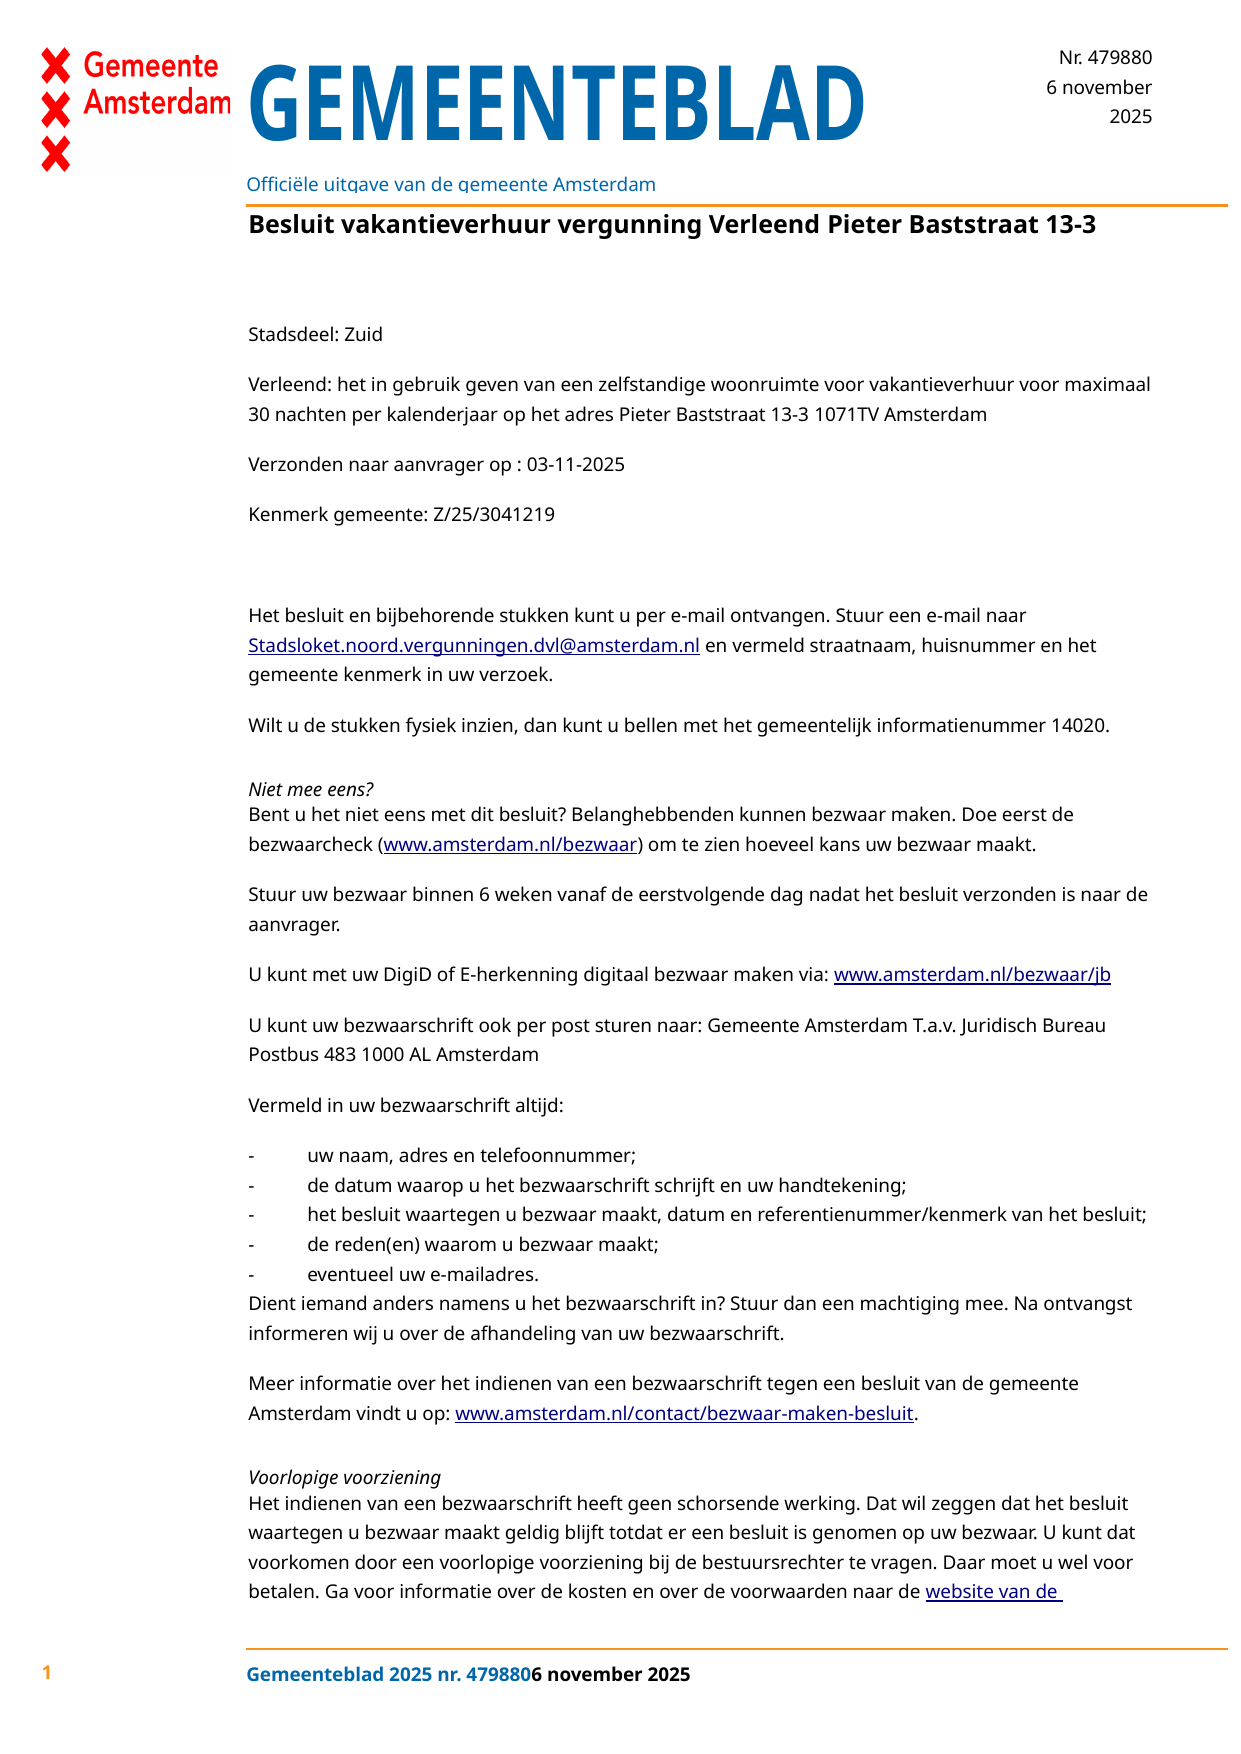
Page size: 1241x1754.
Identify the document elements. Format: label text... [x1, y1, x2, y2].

text Bent u het niet eens met dit besluit? Belanghebbenden kunnen bezwaar maken. Doe eerst de bezwaarcheck (www.amsterdam.nl/bezwaar) om te zien hoeveel kans uw bezwaar maakt. [248, 802, 1152, 857]
list eventueel uw e-mailadres. [248, 1261, 1152, 1287]
text Verleend: het in gebruik geven van een zelfstandige woonruimte voor vakantieverhuur voor maximaal 30 nachten per kalenderjaar op het adres Pieter Baststraat 13-3 1071TV Amsterdam [248, 371, 1152, 426]
text Wilt u de stukken fysiek inzien, dan kunt u bellen met het gemeentelijk informatienummer 14020. [248, 712, 1152, 738]
text Het indienen van een bezwaarschrift heeft geen schorsende werking. Dat wil zeggen dat het besluit waartegen u bezwaar maakt geldig blijft totdat er een besluit is genomen op uw bezwaar. U kunt dat voorkomen door een voorlopige voorziening bij de bestuursrechter te vragen. Daar moet u wel voor betalen. Ga voor informatie over de kosten en over de voorwaarden naar de website van de [248, 1490, 1152, 1604]
text Besluit vakantieverhuur vergunning Verleend Pieter Baststraat 13-3 [248, 207, 1152, 241]
list de reden(en) waarom u bezwaar maakt; [248, 1231, 1152, 1257]
picture [41, 47, 231, 172]
text Meer informatie over het indienen van een bezwaarschrift tegen een besluit van de gemeente Amsterdam vindt u op: www.amsterdam.nl/contact/bezwaar-maken-besluit. [248, 1370, 1152, 1426]
text Stadsdeel: Zuid [248, 321, 1152, 346]
list het besluit waartegen u bezwaar maakt, datum en referentienummer/kenmerk van het besluit; [248, 1202, 1152, 1227]
text Verzonden naar aanvrager op : 03-11-2025 [248, 451, 1152, 477]
text U kunt met uw DigiD of E-herkenning digitaal bezwaar maken via: www.amsterdam.nl/bezwaar/jb [248, 962, 1152, 987]
text U kunt uw bezwaarschrift ook per post sturen naar: Gemeente Amsterdam T.a.v. Juridisch Bureau Postbus 483 1000 AL Amsterdam [248, 1012, 1152, 1067]
text Stuur uw bezwaar binnen 6 weken vanaf de eerstvolgende dag nadat het besluit verzonden is naar de aanvrager. [248, 882, 1152, 937]
list uw naam, adres en telefoonnummer; [248, 1142, 1152, 1168]
text Voorlopige voorziening [248, 1464, 1152, 1490]
text Het besluit en bijbehorende stukken kunt u per e-mail ontvangen. Stuur een e-mail naar Stadsloket.noord.vergunningen.dvl@amsterdam.nl en vermeld straatnaam, huisnummer en het gemeente kenmerk in uw verzoek. [248, 602, 1152, 687]
text Niet mee eens? [248, 776, 1152, 802]
text Kenmerk gemeente: Z/25/3041219 [248, 502, 1152, 527]
list de datum waarop u het bezwaarschrift schrijft en uw handtekening; [248, 1172, 1152, 1198]
text Vermeld in uw bezwaarschrift altijd: [248, 1092, 1152, 1118]
text Dient iemand anders namens u het bezwaarschrift in? Stuur dan een machtiging mee. Na ontvangst informeren wij u over de afhandeling van uw bezwaarschrift. [248, 1290, 1152, 1346]
